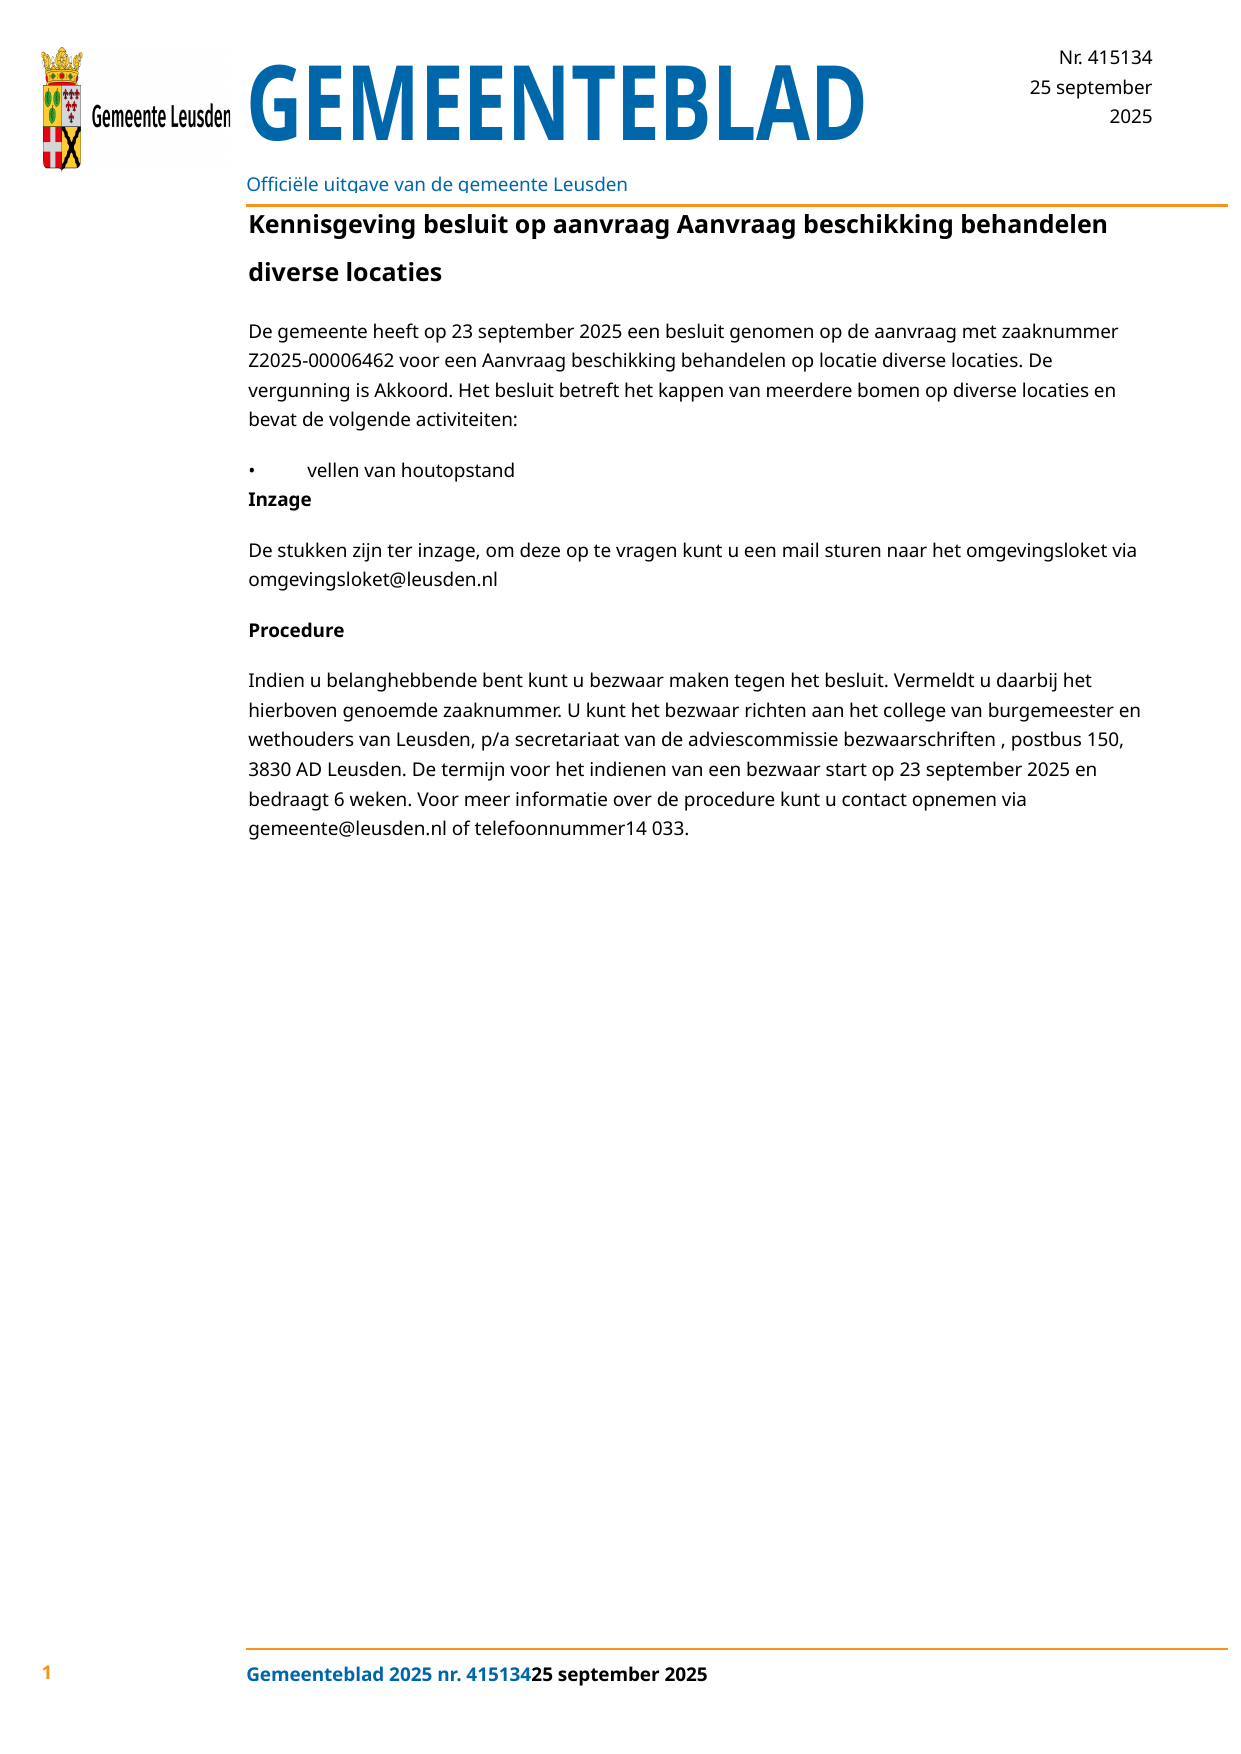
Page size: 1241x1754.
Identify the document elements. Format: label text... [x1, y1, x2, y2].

text Indien u belanghebbende bent kunt u bezwaar maken tegen het besluit. Vermeldt u daarbij het hierboven genoemde zaaknummer. U kunt het bezwaar richten aan het college van burgemeester en wethouders van Leusden, p/a secretariaat van de adviescommissie bezwaarschriften , postbus 150, 3830 AD Leusden. De termijn voor het indienen van een bezwaar start op 23 september 2025 en bedraagt 6 weken. Voor meer informatie over de procedure kunt u contact opnemen via gemeente@leusden.nl of telefoonnummer14 033. [248, 667, 1152, 841]
text Procedure [248, 617, 1152, 643]
list vellen van houtopstand [248, 457, 1152, 483]
picture [41, 47, 231, 172]
text De gemeente heeft op 23 september 2025 een besluit genomen op de aanvraag met zaaknummer Z2025-00006462 voor een Aanvraag beschikking behandelen op locatie diverse locaties. De vergunning is Akkoord. Het besluit betreft het kappen van meerdere bomen op diverse locaties en bevat de volgende activiteiten: [248, 318, 1152, 432]
text De stukken zijn ter inzage, om deze op te vragen kunt u een mail sturen naar het omgevingsloket via omgevingsloket@leusden.nl [248, 537, 1152, 592]
text Kennisgeving besluit op aanvraag Aanvraag beschikking behandelen diverse locaties [248, 207, 1152, 288]
text Inzage [248, 487, 1152, 512]
